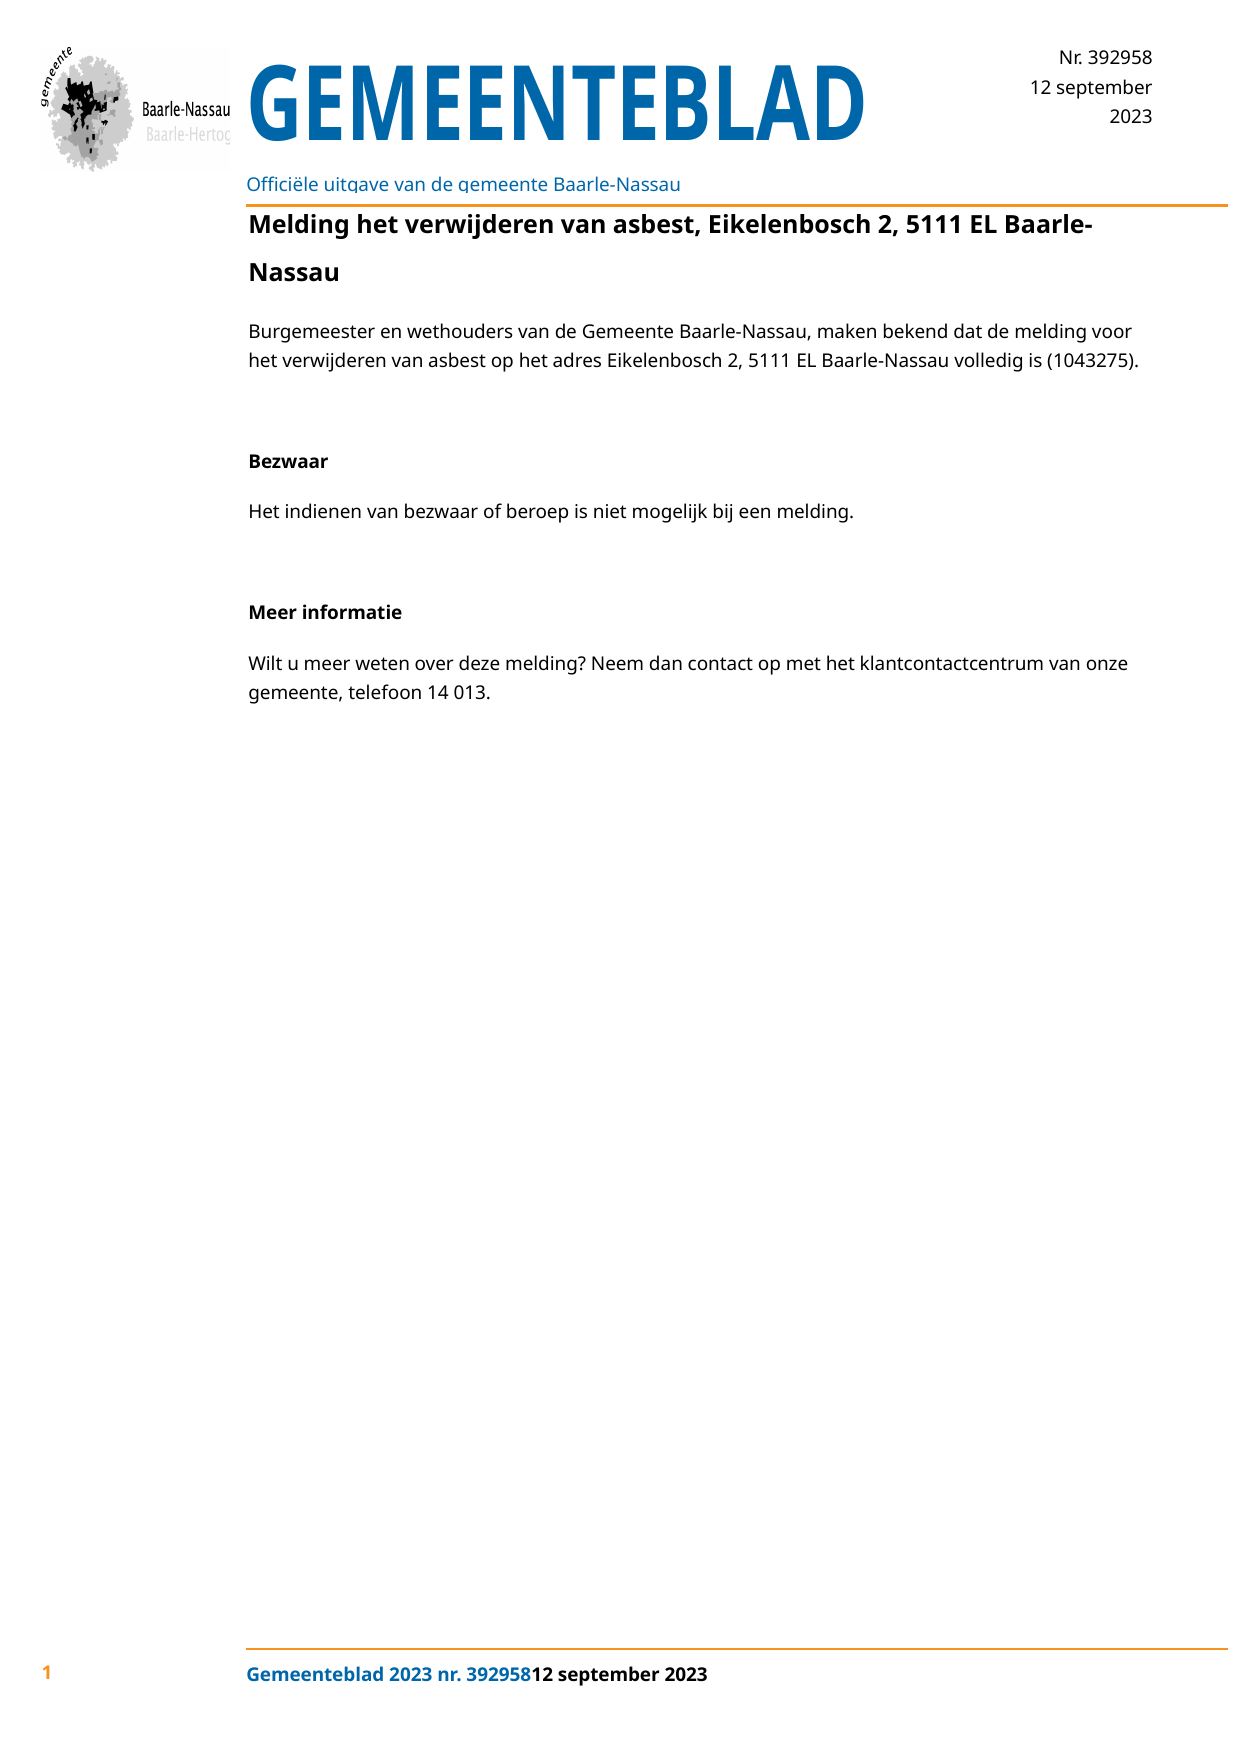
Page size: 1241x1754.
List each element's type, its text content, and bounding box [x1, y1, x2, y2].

text Burgemeester en wethouders van de Gemeente Baarle-Nassau, maken bekend dat de melding voor het verwijderen van asbest op het adres Eikelenbosch 2, 5111 EL Baarle-Nassau volledig is (1043275). [248, 318, 1152, 373]
text Wilt u meer weten over deze melding? Neem dan contact op met het klantcontactcentrum van onze gemeente, telefoon 14 013. [248, 650, 1152, 705]
text Het indienen van bezwaar of beroep is niet mogelijk bij een melding. [248, 499, 1152, 524]
text Melding het verwijderen van asbest, Eikelenbosch 2, 5111 EL Baarle-Nassau [248, 207, 1152, 288]
text Bezwaar [248, 448, 1152, 474]
text Meer informatie [248, 599, 1152, 625]
picture [41, 47, 231, 172]
